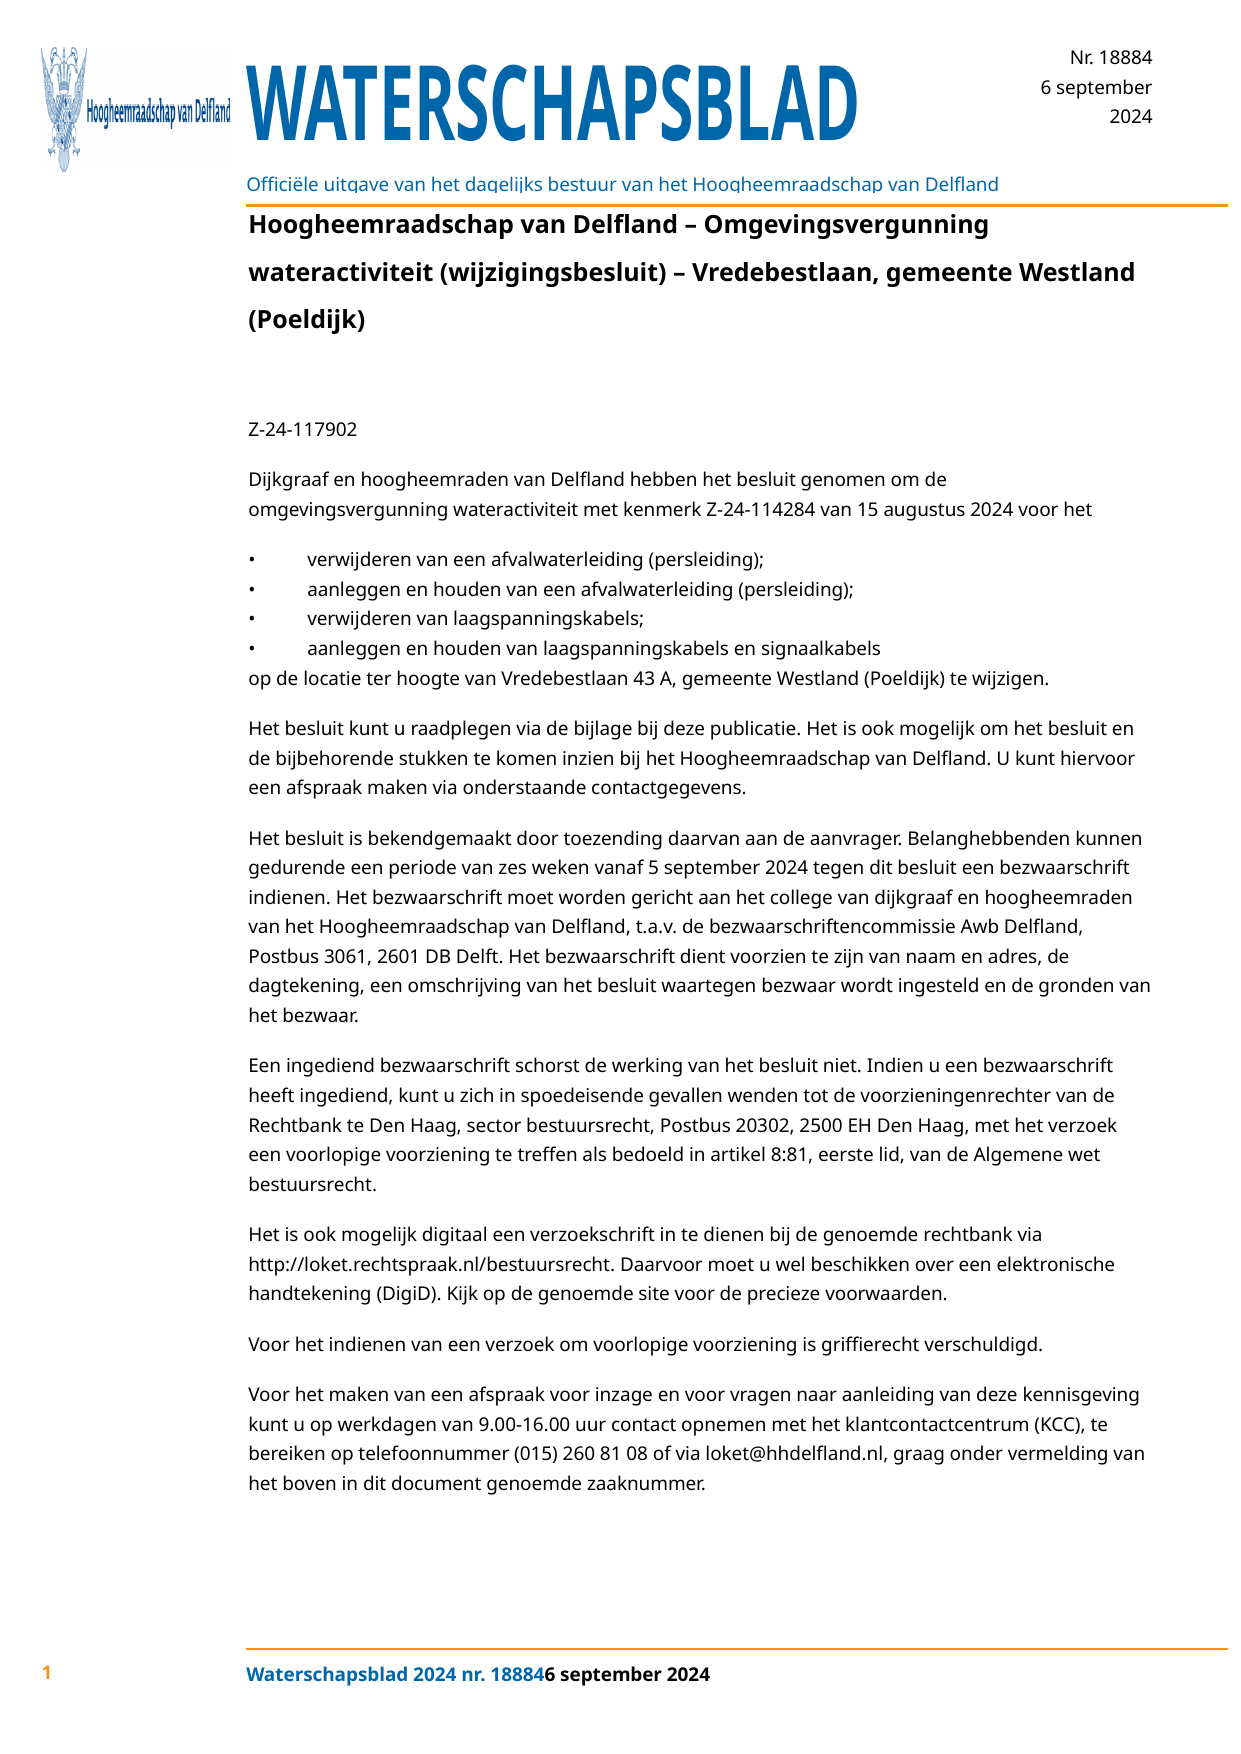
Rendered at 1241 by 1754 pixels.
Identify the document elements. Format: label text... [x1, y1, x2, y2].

text Dijkgraaf en hoogheemraden van Delfland hebben het besluit genomen om de omgevingsvergunning wateractiviteit met kenmerk Z-24-114284 van 15 augustus 2024 voor het [248, 466, 1152, 522]
text Een ingediend bezwaarschrift schorst de werking van het besluit niet. Indien u een bezwaarschrift heeft ingediend, kunt u zich in spoedeisende gevallen wenden tot de voorzieningenrechter van de Rechtbank te Den Haag, sector bestuursrecht, Postbus 20302, 2500 EH Den Haag, met het verzoek een voorlopige voorziening te treffen als bedoeld in artikel 8:81, eerste lid, van de Algemene wet bestuursrecht. [248, 1053, 1152, 1197]
text Hoogheemraadschap van Delfland – Omgevingsvergunning wateractiviteit (wijzigingsbesluit) – Vredebestlaan, gemeente Westland (Poeldijk) [248, 207, 1152, 336]
text Het besluit kunt u raadplegen via de bijlage bij deze publicatie. Het is ook mogelijk om het besluit en de bijbehorende stukken te komen inzien bij het Hoogheemraadschap van Delfland. U kunt hiervoor een afspraak maken via onderstaande contactgegevens. [248, 715, 1152, 800]
text op de locatie ter hoogte van Vredebestlaan 43 A, gemeente Westland (Poeldijk) te wijzigen. [248, 665, 1152, 690]
list aanleggen en houden van een afvalwaterleiding (persleiding); [248, 576, 1152, 602]
text Het besluit is bekendgemaakt door toezending daarvan aan de aanvrager. Belanghebbenden kunnen gedurende een periode van zes weken vanaf 5 september 2024 tegen dit besluit een bezwaarschrift indienen. Het bezwaarschrift moet worden gericht aan het college van dijkgraaf en hoogheemraden van het Hoogheemraadschap van Delfland, t.a.v. de bezwaarschriftencommissie Awb Delfland, Postbus 3061, 2601 DB Delft. Het bezwaarschrift dient voorzien te zijn van naam en adres, de dagtekening, een omschrijving van het besluit waartegen bezwaar wordt ingesteld en de gronden van het bezwaar. [248, 825, 1152, 1028]
text Voor het indienen van een verzoek om voorlopige voorziening is griffierecht verschuldigd. [248, 1331, 1152, 1357]
list verwijderen van een afvalwaterleiding (persleiding); [248, 546, 1152, 572]
text Voor het maken van een afspraak voor inzage en voor vragen naar aanleiding van deze kennisgeving kunt u op werkdagen van 9.00-16.00 uur contact opnemen met het klantcontactcentrum (KCC), te bereiken op telefoonnummer (015) 260 81 08 of via loket@hhdelfland.nl, graag onder vermelding van het boven in dit document genoemde zaaknummer. [248, 1381, 1152, 1496]
list verwijderen van laagspanningskabels; [248, 606, 1152, 631]
list aanleggen en houden van laagspanningskabels en signaalkabels [248, 635, 1152, 661]
text Het is ook mogelijk digitaal een verzoekschrift in te dienen bij de genoemde rechtbank via http://loket.rechtspraak.nl/bestuursrecht. Daarvoor moet u wel beschikken over een elektronische handtekening (DigiD). Kijk op de genoemde site voor de precieze voorwaarden. [248, 1221, 1152, 1306]
text Z-24-117902 [248, 416, 1152, 442]
picture [41, 47, 231, 172]
